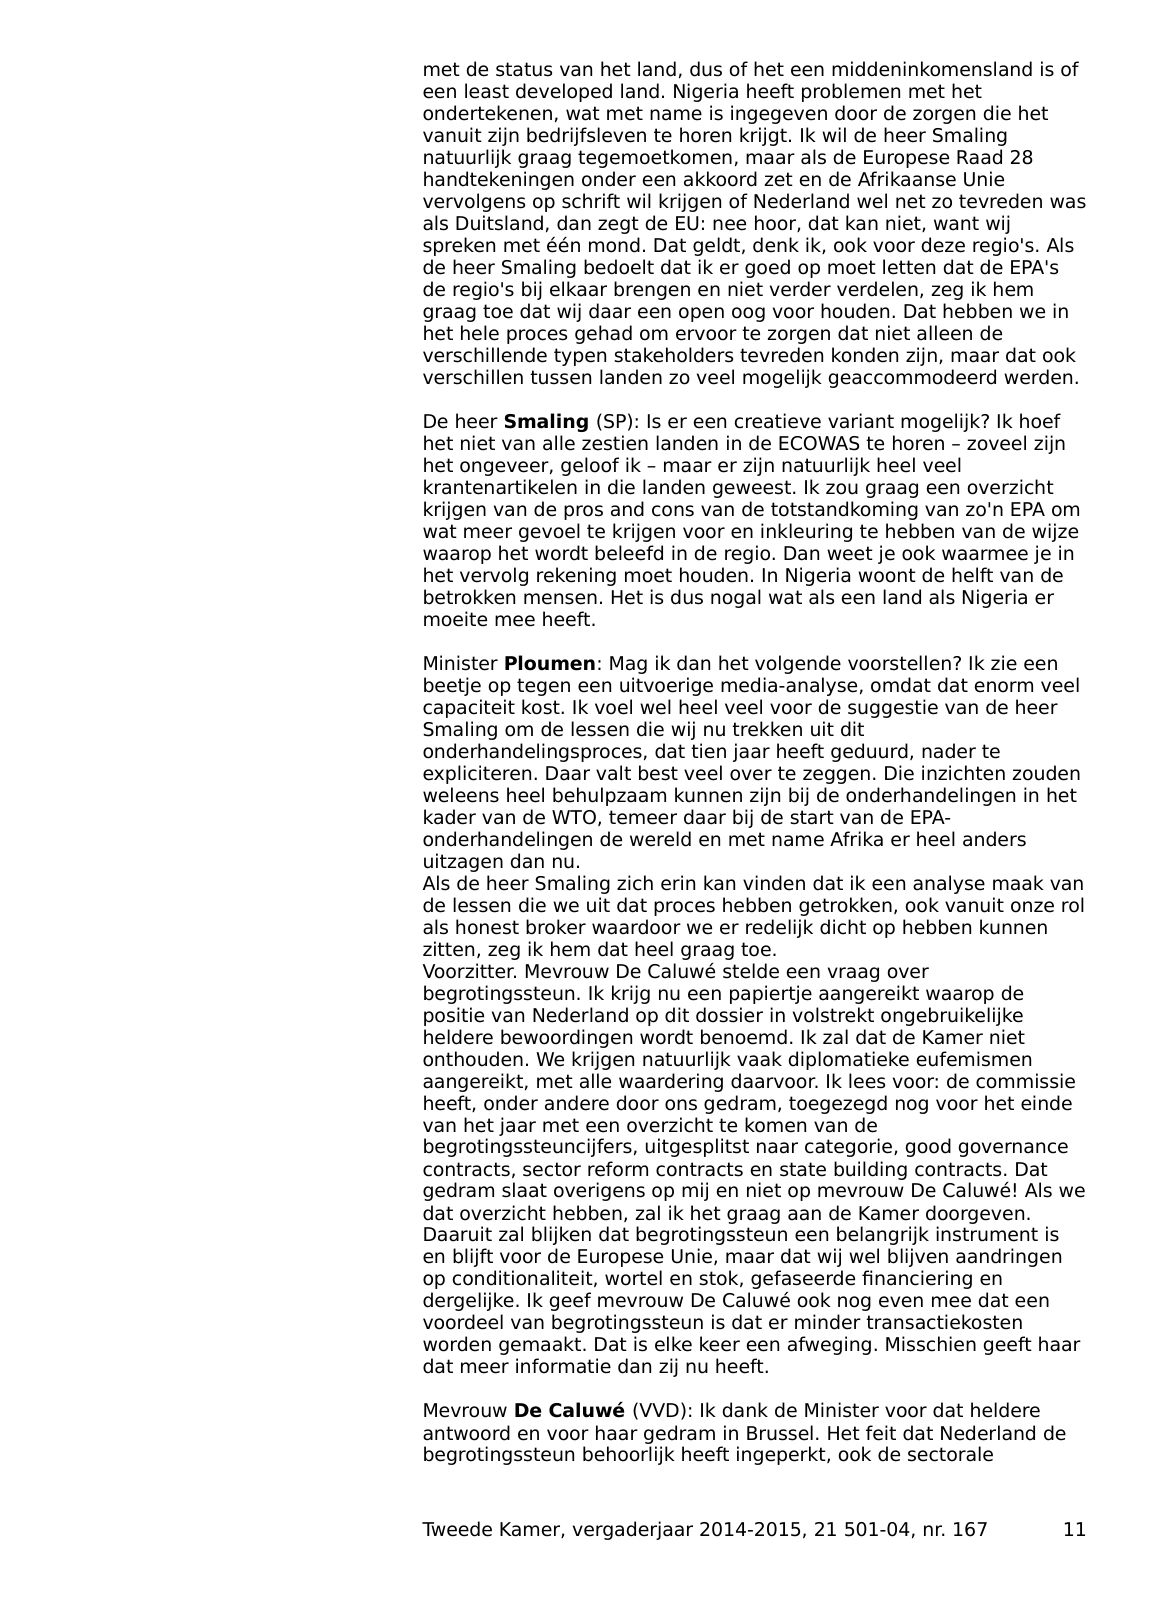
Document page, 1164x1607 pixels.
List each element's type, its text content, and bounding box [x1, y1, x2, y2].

text De heer Smaling (SP): Is er een creatieve variant mogelijk? Ik hoef het niet van alle zestien landen in de ECOWAS te horen – zoveel zijn het ongeveer, geloof ik – maar er zijn natuurlijk heel veel krantenartikelen in die landen geweest. Ik zou graag een overzicht krijgen van de pros and cons van de totstandkoming van zo'n EPA om wat meer gevoel te krijgen voor en inkleuring te hebben van de wijze waarop het wordt beleefd in de regio. Dan weet je ook waarmee je in het vervolg rekening moet houden. In Nigeria woont de helft van de betrokken mensen. Het is dus nogal wat als een land als Nigeria er moeite mee heeft. [422, 411, 1087, 631]
text Voorzitter. Mevrouw De Caluwé stelde een vraag over begrotingssteun. Ik krijg nu een papiertje aangereikt waarop de positie van Nederland op dit dossier in volstrekt ongebruikelijke heldere bewoordingen wordt benoemd. Ik zal dat de Kamer niet onthouden. We krijgen natuurlijk vaak diplomatieke eufemismen aangereikt, met alle waardering daarvoor. Ik lees voor: de commissie heeft, onder andere door ons gedram, toegezegd nog voor het einde van het jaar met een overzicht te komen van de begrotingssteuncijfers, uitgesplitst naar categorie, good governance contracts, sector reform contracts en state building contracts. Dat gedram slaat overigens op mij en niet op mevrouw De Caluwé! Als we dat overzicht hebben, zal ik het graag aan de Kamer doorgeven. Daaruit zal blijken dat begrotingssteun een belangrijk instrument is en blijft voor de Europese Unie, maar dat wij wel blijven aandringen op conditionaliteit, wortel en stok, gefaseerde financiering en dergelijke. Ik geef mevrouw De Caluwé ook nog even mee dat een voordeel van begrotingssteun is dat er minder transactiekosten worden gemaakt. Dat is elke keer een afweging. Misschien geeft haar dat meer informatie dan zij nu heeft. [422, 961, 1087, 1378]
text met de status van het land, dus of het een middeninkomensland is of een least developed land. Nigeria heeft problemen met het ondertekenen, wat met name is ingegeven door de zorgen die het vanuit zijn bedrijfsleven te horen krijgt. Ik wil de heer Smaling natuurlijk graag tegemoetkomen, maar als de Europese Raad 28 handtekeningen onder een akkoord zet en de Afrikaanse Unie vervolgens op schrift wil krijgen of Nederland wel net zo tevreden was als Duitsland, dan zegt de EU: nee hoor, dat kan niet, want wij spreken met één mond. Dat geldt, denk ik, ook voor deze regio's. Als de heer Smaling bedoelt dat ik er goed op moet letten dat de EPA's de regio's bij elkaar brengen en niet verder verdelen, zeg ik hem graag toe dat wij daar een open oog voor houden. Dat hebben we in het hele proces gehad om ervoor te zorgen dat niet alleen de verschillende typen stakeholders tevreden konden zijn, maar dat ook verschillen tussen landen zo veel mogelijk geaccommodeerd werden. [422, 59, 1087, 389]
text Als de heer Smaling zich erin kan vinden dat ik een analyse maak van de lessen die we uit dat proces hebben getrokken, ook vanuit onze rol als honest broker waardoor we er redelijk dicht op hebben kunnen zitten, zeg ik hem dat heel graag toe. [422, 873, 1087, 961]
text Mevrouw De Caluwé (VVD): Ik dank de Minister voor dat heldere antwoord en voor haar gedram in Brussel. Het feit dat Nederland de begrotingssteun behoorlijk heeft ingeperkt, ook de sectorale [422, 1400, 1087, 1466]
text Minister Ploumen: Mag ik dan het volgende voorstellen? Ik zie een beetje op tegen een uitvoerige media-analyse, omdat dat enorm veel capaciteit kost. Ik voel wel heel veel voor de suggestie van de heer Smaling om de lessen die wij nu trekken uit dit onderhandelingsproces, dat tien jaar heeft geduurd, nader te expliciteren. Daar valt best veel over te zeggen. Die inzichten zouden weleens heel behulpzaam kunnen zijn bij de onderhandelingen in het kader van de WTO, temeer daar bij de start van de EPA-onderhandelingen de wereld en met name Afrika er heel anders uitzagen dan nu. [422, 653, 1087, 873]
